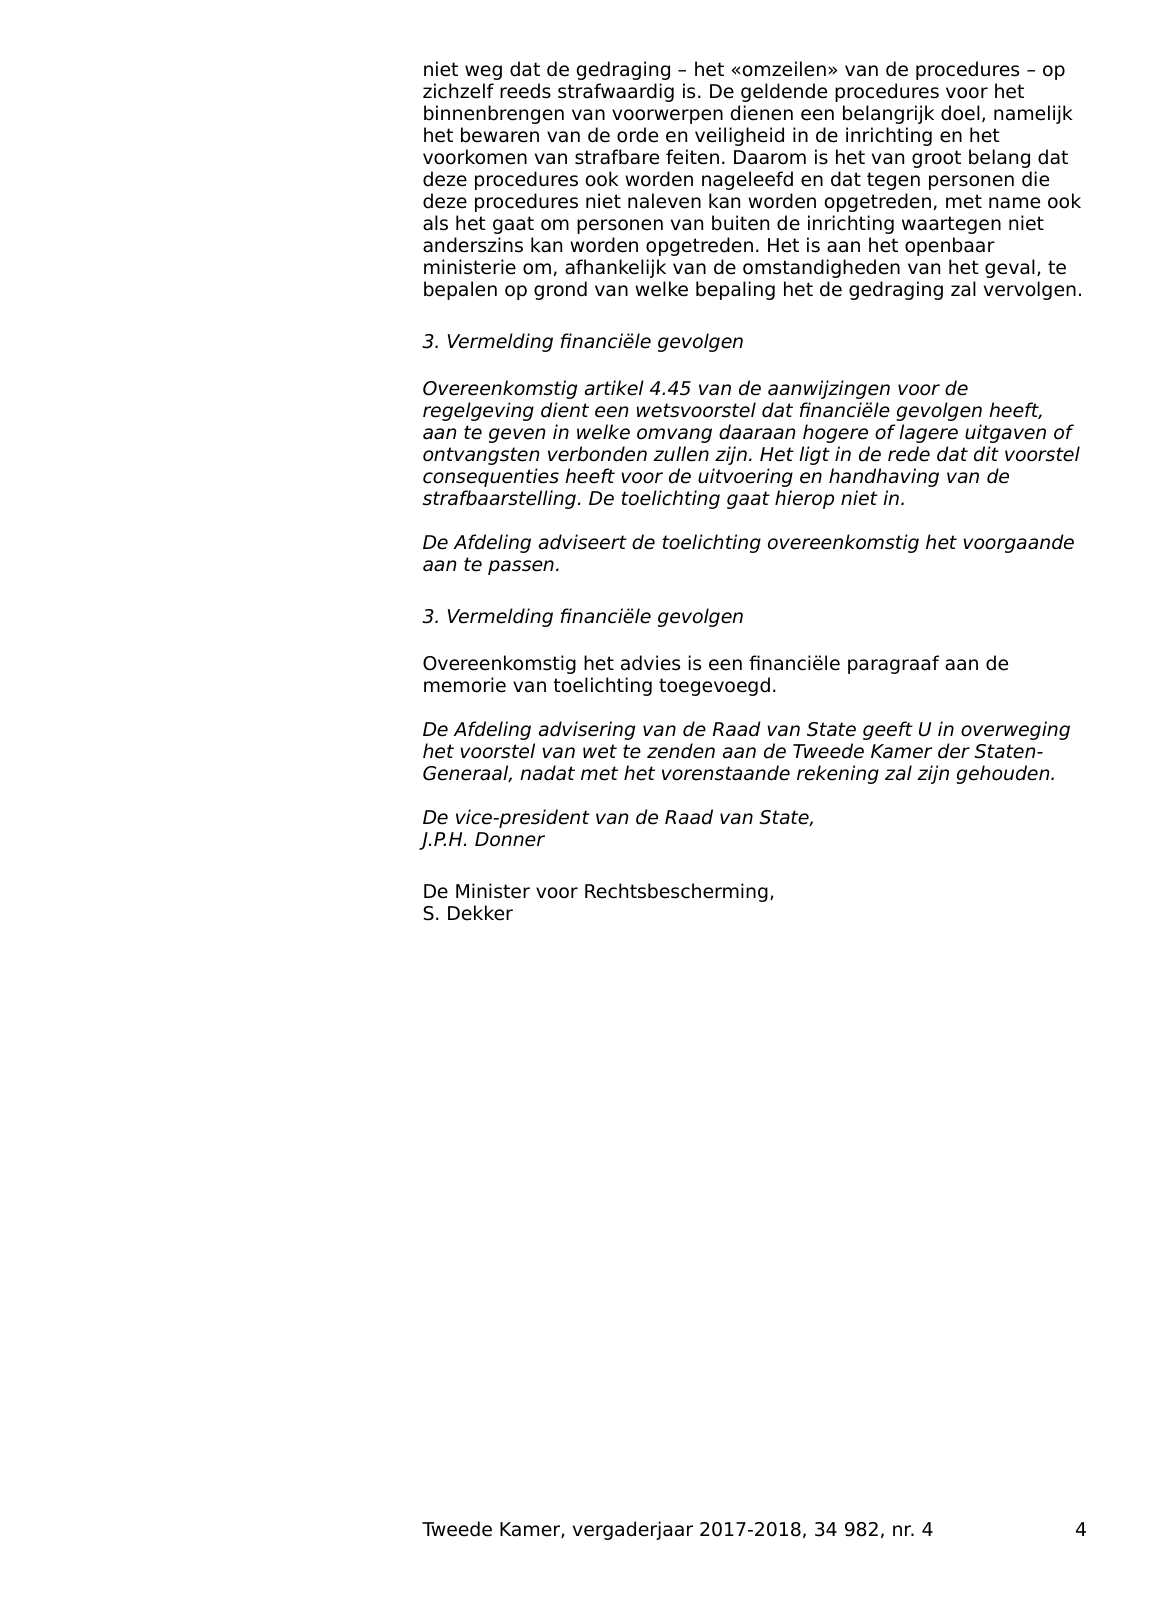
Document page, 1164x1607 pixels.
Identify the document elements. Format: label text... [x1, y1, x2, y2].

text De Minister voor Rechtsbescherming, S. Dekker [422, 881, 1087, 925]
text De vice-president van de Raad van State, [422, 807, 1087, 829]
subtitle 3. Vermelding financiële gevolgen [422, 606, 1087, 628]
text Overeenkomstig artikel 4.45 van de aanwijzingen voor de regelgeving dient een wetsvoorstel dat financiële gevolgen heeft, aan te geven in welke omvang daaraan hogere of lagere uitgaven of ontvangsten verbonden zullen zijn. Het ligt in de rede dat dit voorstel consequenties heeft voor de uitvoering en handhaving van de strafbaarstelling. De toelichting gaat hierop niet in. [422, 378, 1087, 510]
subtitle 3. Vermelding financiële gevolgen [422, 331, 1087, 353]
text niet weg dat de gedraging – het «omzeilen» van de procedures – op zichzelf reeds strafwaardig is. De geldende procedures voor het binnenbrengen van voorwerpen dienen een belangrijk doel, namelijk het bewaren van de orde en veiligheid in de inrichting en het voorkomen van strafbare feiten. Daarom is het van groot belang dat deze procedures ook worden nageleefd en dat tegen personen die deze procedures niet naleven kan worden opgetreden, met name ook als het gaat om personen van buiten de inrichting waartegen niet anderszins kan worden opgetreden. Het is aan het openbaar ministerie om, afhankelijk van de omstandigheden van het geval, te bepalen op grond van welke bepaling het de gedraging zal vervolgen. [422, 59, 1087, 301]
text De Afdeling adviseert de toelichting overeenkomstig het voorgaande aan te passen. [422, 532, 1087, 576]
text De Afdeling advisering van de Raad van State geeft U in overweging het voorstel van wet te zenden aan de Tweede Kamer der Staten-Generaal, nadat met het vorenstaande rekening zal zijn gehouden. [422, 719, 1087, 785]
text J.P.H. Donner [422, 829, 1087, 851]
text Overeenkomstig het advies is een financiële paragraaf aan de memorie van toelichting toegevoegd. [422, 653, 1087, 697]
